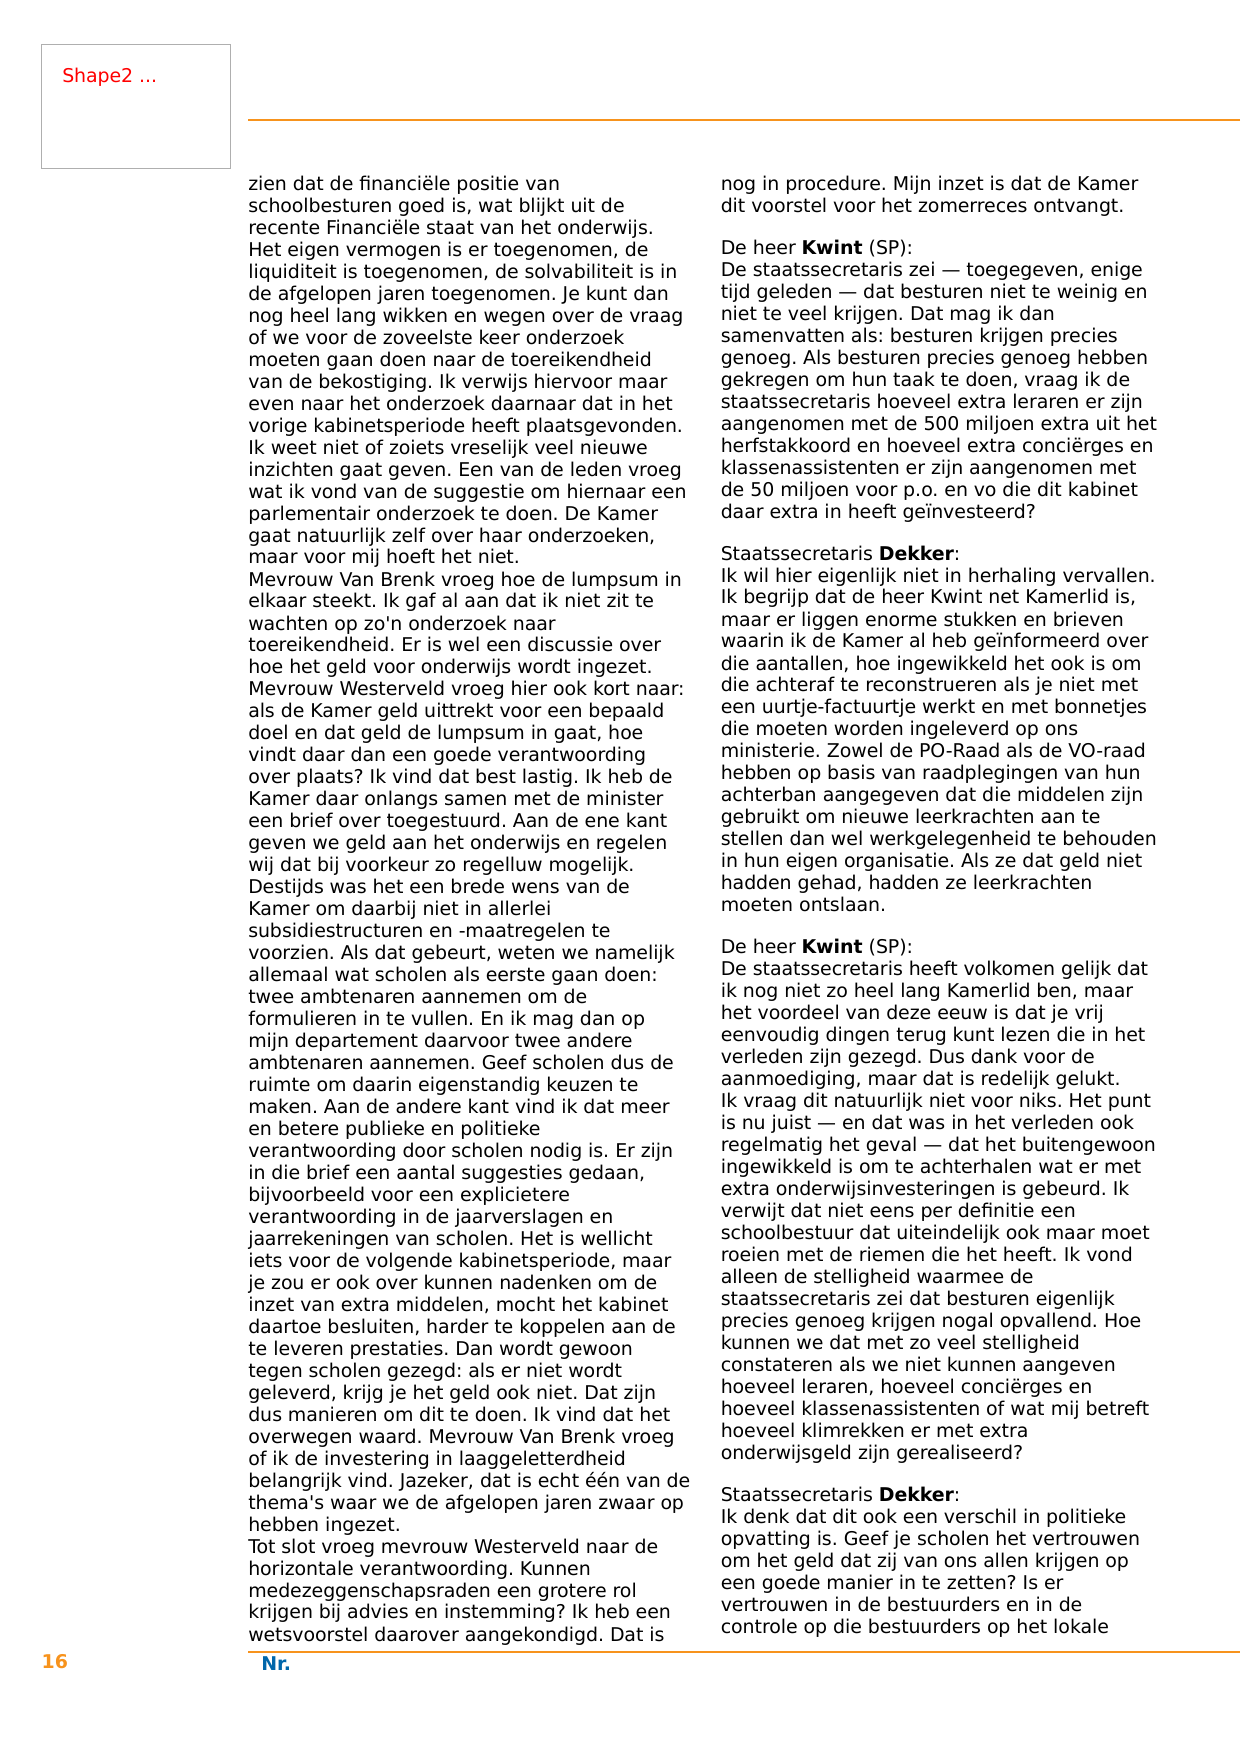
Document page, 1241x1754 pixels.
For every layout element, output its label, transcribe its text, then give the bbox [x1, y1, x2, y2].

text Mevrouw Van Brenk vroeg hoe de lumpsum in elkaar steekt. Ik gaf al aan dat ik niet zit te wachten op zo'n onderzoek naar toereikendheid. Er is wel een discussie over hoe het geld voor onderwijs wordt ingezet. Mevrouw Westerveld vroeg hier ook kort naar: als de Kamer geld uittrekt voor een bepaald doel en dat geld de lumpsum in gaat, hoe vindt daar dan een goede verantwoording over plaats? Ik vind dat best lastig. Ik heb de Kamer daar onlangs samen met de minister een brief over toegestuurd. Aan de ene kant geven we geld aan het onderwijs en regelen wij dat bij voorkeur zo regelluw mogelijk. Destijds was het een brede wens van de Kamer om daarbij niet in allerlei subsidiestructuren en -maatregelen te voorzien. Als dat gebeurt, weten we namelijk allemaal wat scholen als eerste gaan doen: twee ambtenaren aannemen om de formulieren in te vullen. En ik mag dan op mijn departement daarvoor twee andere ambtenaren aannemen. Geef scholen dus de ruimte om daarin eigenstandig keuzen te maken. Aan de andere kant vind ik dat meer en betere publieke en politieke verantwoording door scholen nodig is. Er zijn in die brief een aantal suggesties gedaan, bijvoorbeeld voor een explicietere verantwoording in de jaarverslagen en jaarrekeningen van scholen. Het is wellicht iets voor de volgende kabinetsperiode, maar je zou er ook over kunnen nadenken om de inzet van extra middelen, mocht het kabinet daartoe besluiten, harder te koppelen aan de te leveren prestaties. Dan wordt gewoon tegen scholen gezegd: als er niet wordt geleverd, krijg je het geld ook niet. Dat zijn dus manieren om dit te doen. Ik vind dat het overwegen waard. Mevrouw Van Brenk vroeg of ik de investering in laaggeletterdheid belangrijk vind. Jazeker, dat is echt één van de thema's waar we de afgelopen jaren zwaar op hebben ingezet. [248, 568, 691, 1536]
text Staatssecretaris Dekker: [721, 542, 1163, 564]
text De heer Kwint (SP): [721, 237, 1163, 259]
text Ik vraag dit natuurlijk niet voor niks. Het punt is nu juist — en dat was in het verleden ook regelmatig het geval — dat het buitengewoon ingewikkeld is om te achterhalen wat er met extra onderwijsinvesteringen is gebeurd. Ik verwijt dat niet eens per definitie een schoolbestuur dat uiteindelijk ook maar moet roeien met de riemen die het heeft. Ik vond alleen de stelligheid waarmee de staatssecretaris zei dat besturen eigenlijk precies genoeg krijgen nogal opvallend. Hoe kunnen we dat met zo veel stelligheid constateren als we niet kunnen aangeven hoeveel leraren, hoeveel conciërges en hoeveel klassenassistenten of wat mij betreft hoeveel klimrekken er met extra onderwijsgeld zijn gerealiseerd? [721, 1090, 1163, 1464]
text nog in procedure. Mijn inzet is dat de Kamer dit voorstel voor het zomerreces ontvangt. [721, 173, 1163, 217]
text De staatssecretaris zei — toegegeven, enige tijd geleden — dat besturen niet te weinig en niet te veel krijgen. Dat mag ik dan samenvatten als: besturen krijgen precies genoeg. Als besturen precies genoeg hebben gekregen om hun taak te doen, vraag ik de staatssecretaris hoeveel extra leraren er zijn aangenomen met de 500 miljoen extra uit het herfstakkoord en hoeveel extra conciërges en klassenassistenten er zijn aangenomen met de 50 miljoen voor p.o. en vo die dit kabinet daar extra in heeft geïnvesteerd? [721, 259, 1163, 522]
text De heer Kwint (SP): [721, 936, 1163, 958]
text Tot slot vroeg mevrouw Westerveld naar de horizontale verantwoording. Kunnen medezeggenschapsraden een grotere rol krijgen bij advies en instemming? Ik heb een wetsvoorstel daarover aangekondigd. Dat is [248, 1536, 691, 1645]
text Ik wil hier eigenlijk niet in herhaling vervallen. Ik begrijp dat de heer Kwint net Kamerlid is, maar er liggen enorme stukken en brieven waarin ik de Kamer al heb geïnformeerd over die aantallen, hoe ingewikkeld het ook is om die achteraf te reconstrueren als je niet met een uurtje-factuurtje werkt en met bonnetjes die moeten worden ingeleverd op ons ministerie. Zowel de PO-Raad als de VO-raad hebben op basis van raadplegingen van hun achterban aangegeven dat die middelen zijn gebruikt om nieuwe leerkrachten aan te stellen dan wel werkgelegenheid te behouden in hun eigen organisatie. Als ze dat geld niet hadden gehad, hadden ze leerkrachten moeten ontslaan. [721, 564, 1163, 916]
text Staatssecretaris Dekker: [721, 1484, 1163, 1506]
text zien dat de financiële positie van schoolbesturen goed is, wat blijkt uit de recente Financiële staat van het onderwijs. Het eigen vermogen is er toegenomen, de liquiditeit is toegenomen, de solvabiliteit is in de afgelopen jaren toegenomen. Je kunt dan nog heel lang wikken en wegen over de vraag of we voor de zoveelste keer onderzoek moeten gaan doen naar de toereikendheid van de bekostiging. Ik verwijs hiervoor maar even naar het onderzoek daarnaar dat in het vorige kabinetsperiode heeft plaatsgevonden. Ik weet niet of zoiets vreselijk veel nieuwe inzichten gaat geven. Een van de leden vroeg wat ik vond van de suggestie om hiernaar een parlementair onderzoek te doen. De Kamer gaat natuurlijk zelf over haar onderzoeken, maar voor mij hoeft het niet. [248, 173, 691, 568]
text Ik denk dat dit ook een verschil in politieke opvatting is. Geef je scholen het vertrouwen om het geld dat zij van ons allen krijgen op een goede manier in te zetten? Is er vertrouwen in de bestuurders en in de controle op die bestuurders op het lokale [721, 1506, 1163, 1637]
text De staatssecretaris heeft volkomen gelijk dat ik nog niet zo heel lang Kamerlid ben, maar het voordeel van deze eeuw is dat je vrij eenvoudig dingen terug kunt lezen die in het verleden zijn gezegd. Dus dank voor de aanmoediging, maar dat is redelijk gelukt. [721, 958, 1163, 1090]
